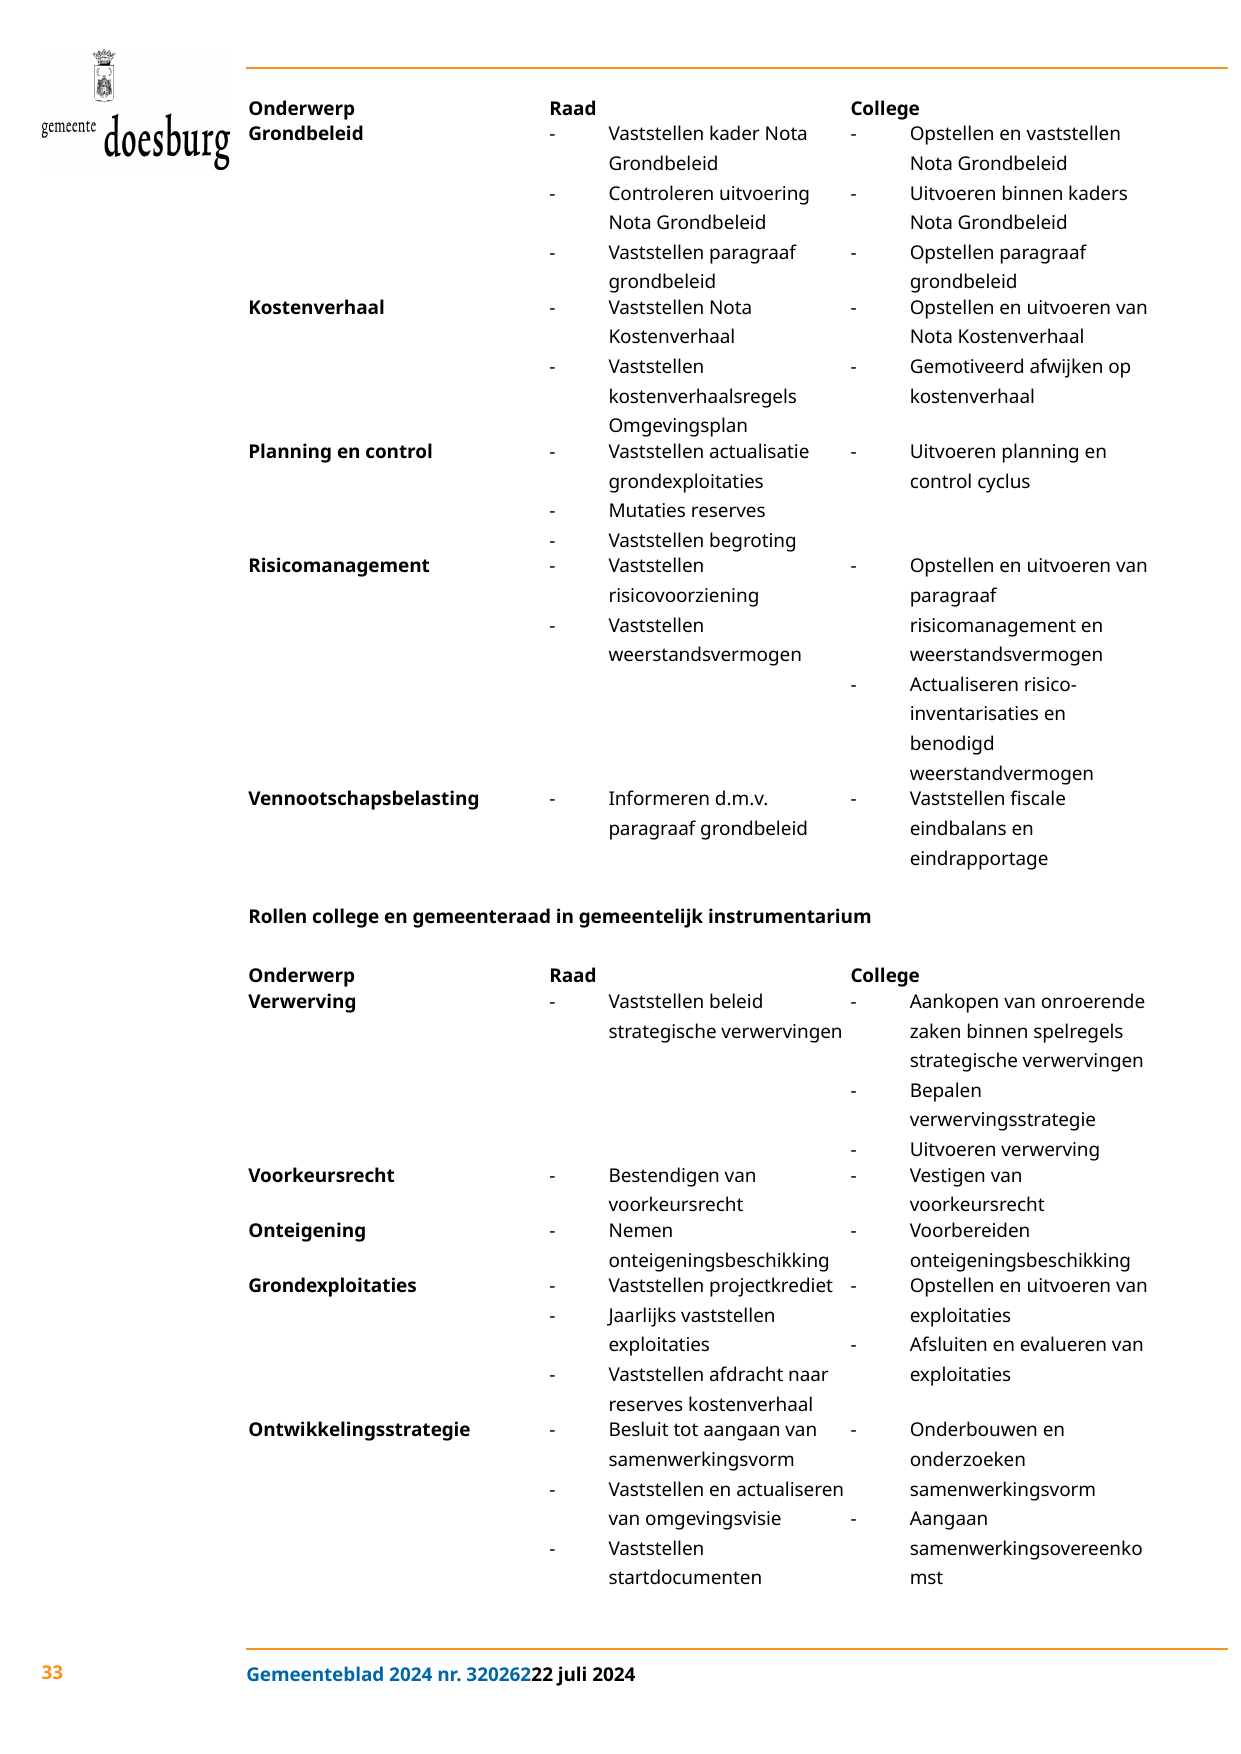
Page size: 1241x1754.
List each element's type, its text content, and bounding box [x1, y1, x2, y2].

table_cell Vaststellen beleid strategische verwervingen [549, 988, 850, 1162]
table_cell Vestigen van voorkeursrecht [850, 1162, 1152, 1217]
table_cell Bestendigen van voorkeursrecht [549, 1162, 850, 1217]
table_cell Vaststellen Nota Kostenverhaal Vaststellen kostenverhaalsregels Omgevingsplan [549, 294, 850, 438]
table_header Onderwerp [248, 95, 549, 121]
table_cell Opstellen en uitvoeren van exploitaties Afsluiten en evalueren van exploitaties [850, 1273, 1152, 1417]
table_cell Onderbouwen en onderzoeken samenwerkingsvorm Aangaan samenwerkingsovereenkomst [850, 1417, 1152, 1590]
table_cell Vennootschapsbelasting [248, 786, 549, 870]
table_header Onderwerp [248, 963, 549, 988]
table_cell Kostenverhaal [248, 294, 549, 438]
table_cell Aankopen van onroerende zaken binnen spelregels strategische verwervingen Bepalen verwervingsstrategie Uitvoeren verwerving [850, 988, 1152, 1162]
table_cell Onteigening [248, 1217, 549, 1272]
table_cell Ontwikkelingsstrategie [248, 1417, 549, 1590]
table_cell Voorbereiden onteigeningsbeschikking [850, 1217, 1152, 1272]
table_cell Risicomanagement [248, 553, 549, 786]
table_cell Vaststellen kader Nota Grondbeleid Controleren uitvoering Nota Grondbeleid Vaststellen paragraaf grondbeleid [549, 121, 850, 294]
text Rollen college en gemeenteraad in gemeentelijk instrumentarium [248, 903, 1152, 929]
table_cell Vaststellen fiscale eindbalans en eindrapportage [850, 786, 1152, 870]
table_cell Nemen onteigeningsbeschikking [549, 1217, 850, 1272]
table_cell Uitvoeren planning en control cyclus [850, 438, 1152, 553]
table_cell Verwerving [248, 988, 549, 1162]
table_cell Voorkeursrecht [248, 1162, 549, 1217]
table_cell Planning en control [248, 438, 549, 553]
table_cell Vaststellen risicovoorziening Vaststellen weerstandsvermogen [549, 553, 850, 786]
table_cell Besluit tot aangaan van samenwerkingsvorm Vaststellen en actualiseren van omgevingsvisie Vaststellen startdocumenten [549, 1417, 850, 1590]
table_cell Grondbeleid [248, 121, 549, 294]
table_cell Opstellen en uitvoeren van paragraaf risicomanagement en weerstandsvermogen Actualiseren risico-inventarisaties en benodigd weerstandvermogen [850, 553, 1152, 786]
table_header College [850, 95, 1152, 121]
table_cell Grondexploitaties [248, 1273, 549, 1417]
table_header Raad [549, 963, 850, 988]
table_cell Informeren d.m.v. paragraaf grondbeleid [549, 786, 850, 870]
table_cell Vaststellen actualisatie grondexploitaties Mutaties reserves Vaststellen begroting [549, 438, 850, 553]
picture [41, 47, 231, 172]
table_cell Opstellen en vaststellen Nota Grondbeleid Uitvoeren binnen kaders Nota Grondbeleid Opstellen paragraaf grondbeleid [850, 121, 1152, 294]
table_header Raad [549, 95, 850, 121]
table_cell Vaststellen projectkrediet Jaarlijks vaststellen exploitaties Vaststellen afdracht naar reserves kostenverhaal [549, 1273, 850, 1417]
table_header College [850, 963, 1152, 988]
table_cell Opstellen en uitvoeren van Nota Kostenverhaal Gemotiveerd afwijken op kostenverhaal [850, 294, 1152, 438]
